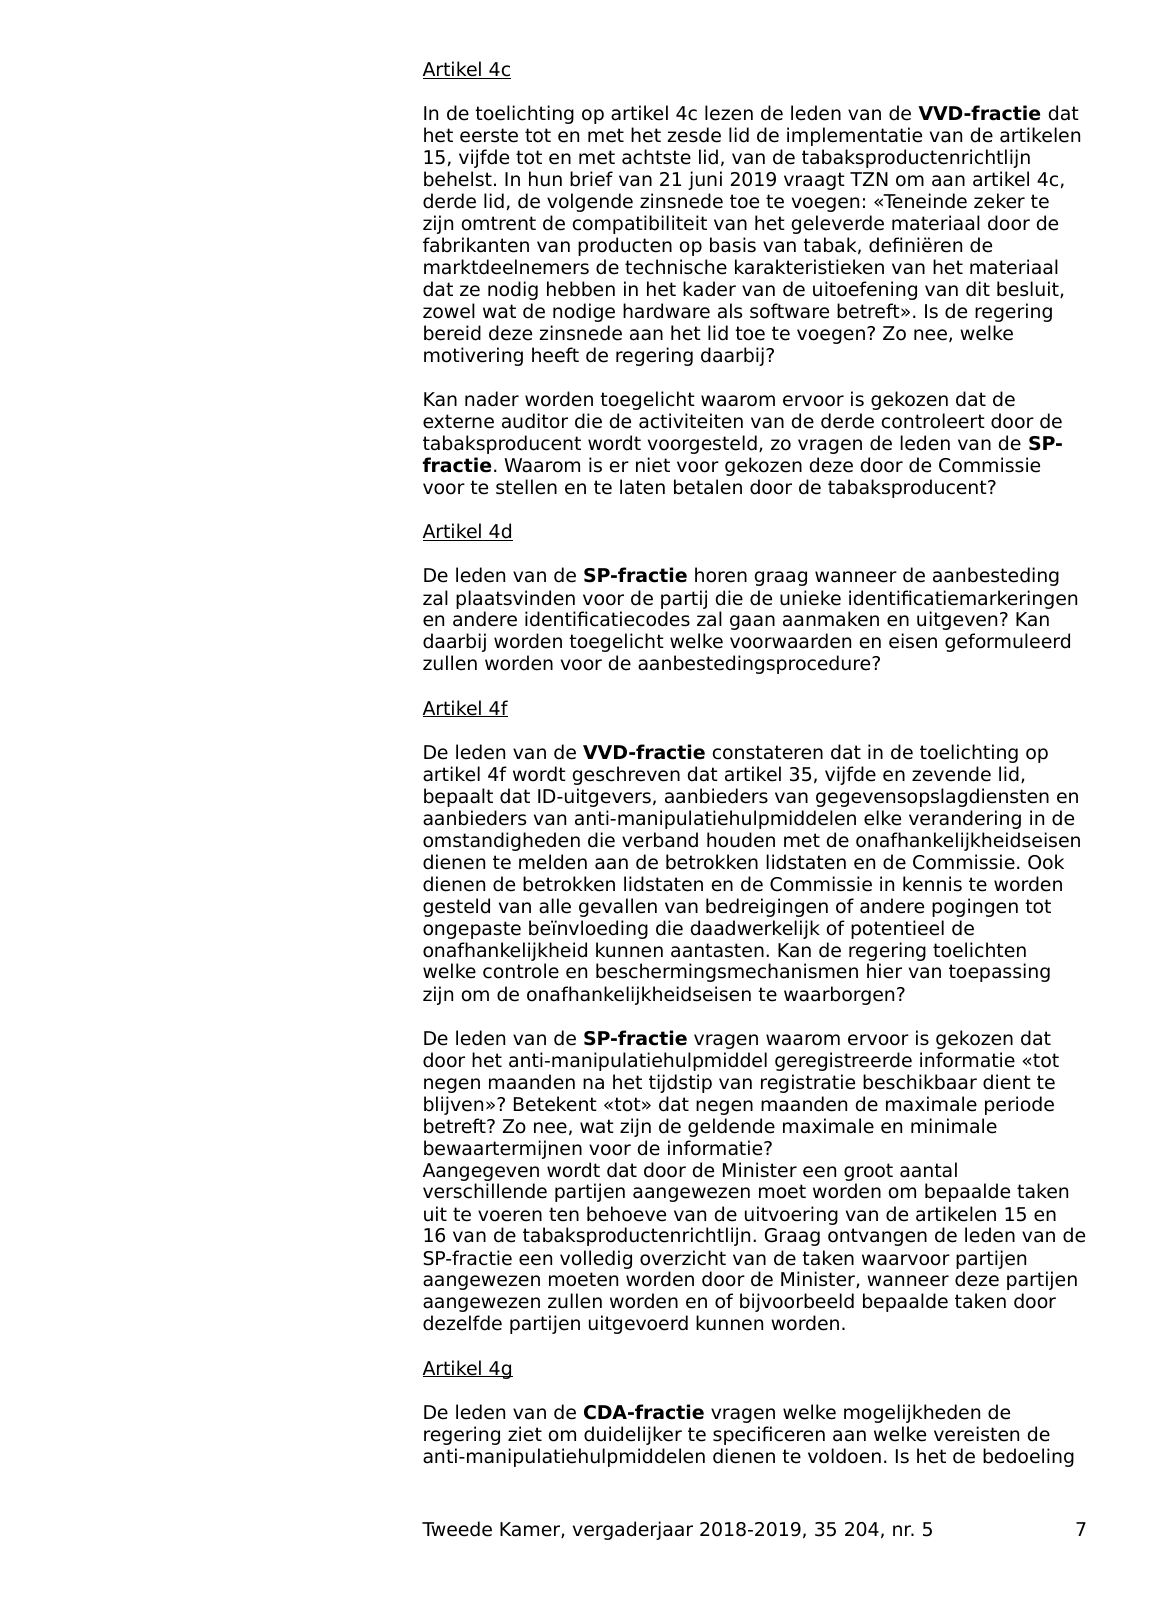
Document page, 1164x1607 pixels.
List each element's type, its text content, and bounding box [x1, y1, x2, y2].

subtitle Artikel 4f [422, 697, 1087, 719]
text De leden van de VVD-fractie constateren dat in de toelichting op artikel 4f wordt geschreven dat artikel 35, vijfde en zevende lid, bepaalt dat ID-uitgevers, aanbieders van gegevensopslagdiensten en aanbieders van anti-manipulatiehulpmiddelen elke verandering in de omstandigheden die verband houden met de onafhankelijkheidseisen dienen te melden aan de betrokken lidstaten en de Commissie. Ook dienen de betrokken lidstaten en de Commissie in kennis te worden gesteld van alle gevallen van bedreigingen of andere pogingen tot ongepaste beïnvloeding die daadwerkelijk of potentieel de onafhankelijkheid kunnen aantasten. Kan de regering toelichten welke controle en beschermingsmechanismen hier van toepassing zijn om de onafhankelijkheidseisen te waarborgen? [422, 742, 1087, 1005]
subtitle Artikel 4g [422, 1357, 1087, 1379]
text De leden van de SP-fractie vragen waarom ervoor is gekozen dat door het anti-manipulatiehulpmiddel geregistreerde informatie «tot negen maanden na het tijdstip van registratie beschikbaar dient te blijven»? Betekent «tot» dat negen maanden de maximale periode betreft? Zo nee, wat zijn de geldende maximale en minimale bewaartermijnen voor de informatie? [422, 1028, 1087, 1159]
subtitle Artikel 4c [422, 59, 1087, 81]
text Aangegeven wordt dat door de Minister een groot aantal verschillende partijen aangewezen moet worden om bepaalde taken uit te voeren ten behoeve van de uitvoering van de artikelen 15 en 16 van de tabaksproductenrichtlijn. Graag ontvangen de leden van de SP-fractie een volledig overzicht van de taken waarvoor partijen aangewezen moeten worden door de Minister, wanneer deze partijen aangewezen zullen worden en of bijvoorbeeld bepaalde taken door dezelfde partijen uitgevoerd kunnen worden. [422, 1159, 1087, 1335]
text De leden van de SP-fractie horen graag wanneer de aanbesteding zal plaatsvinden voor de partij die de unieke identificatiemarkeringen en andere identificatiecodes zal gaan aanmaken en uitgeven? Kan daarbij worden toegelicht welke voorwaarden en eisen geformuleerd zullen worden voor de aanbestedingsprocedure? [422, 565, 1087, 675]
text Kan nader worden toegelicht waarom ervoor is gekozen dat de externe auditor die de activiteiten van de derde controleert door de tabaksproducent wordt voorgesteld, zo vragen de leden van de SP-fractie. Waarom is er niet voor gekozen deze door de Commissie voor te stellen en te laten betalen door de tabaksproducent? [422, 389, 1087, 499]
subtitle Artikel 4d [422, 521, 1087, 543]
text De leden van de CDA-fractie vragen welke mogelijkheden de regering ziet om duidelijker te specificeren aan welke vereisten de anti-manipulatiehulpmiddelen dienen te voldoen. Is het de bedoeling [422, 1402, 1087, 1468]
text In de toelichting op artikel 4c lezen de leden van de VVD-fractie dat het eerste tot en met het zesde lid de implementatie van de artikelen 15, vijfde tot en met achtste lid, van de tabaksproductenrichtlijn behelst. In hun brief van 21 juni 2019 vraagt TZN om aan artikel 4c, derde lid, de volgende zinsnede toe te voegen: «Teneinde zeker te zijn omtrent de compatibiliteit van het geleverde materiaal door de fabrikanten van producten op basis van tabak, definiëren de marktdeelnemers de technische karakteristieken van het materiaal dat ze nodig hebben in het kader van de uitoefening van dit besluit, zowel wat de nodige hardware als software betreft». Is de regering bereid deze zinsnede aan het lid toe te voegen? Zo nee, welke motivering heeft de regering daarbij? [422, 103, 1087, 367]
